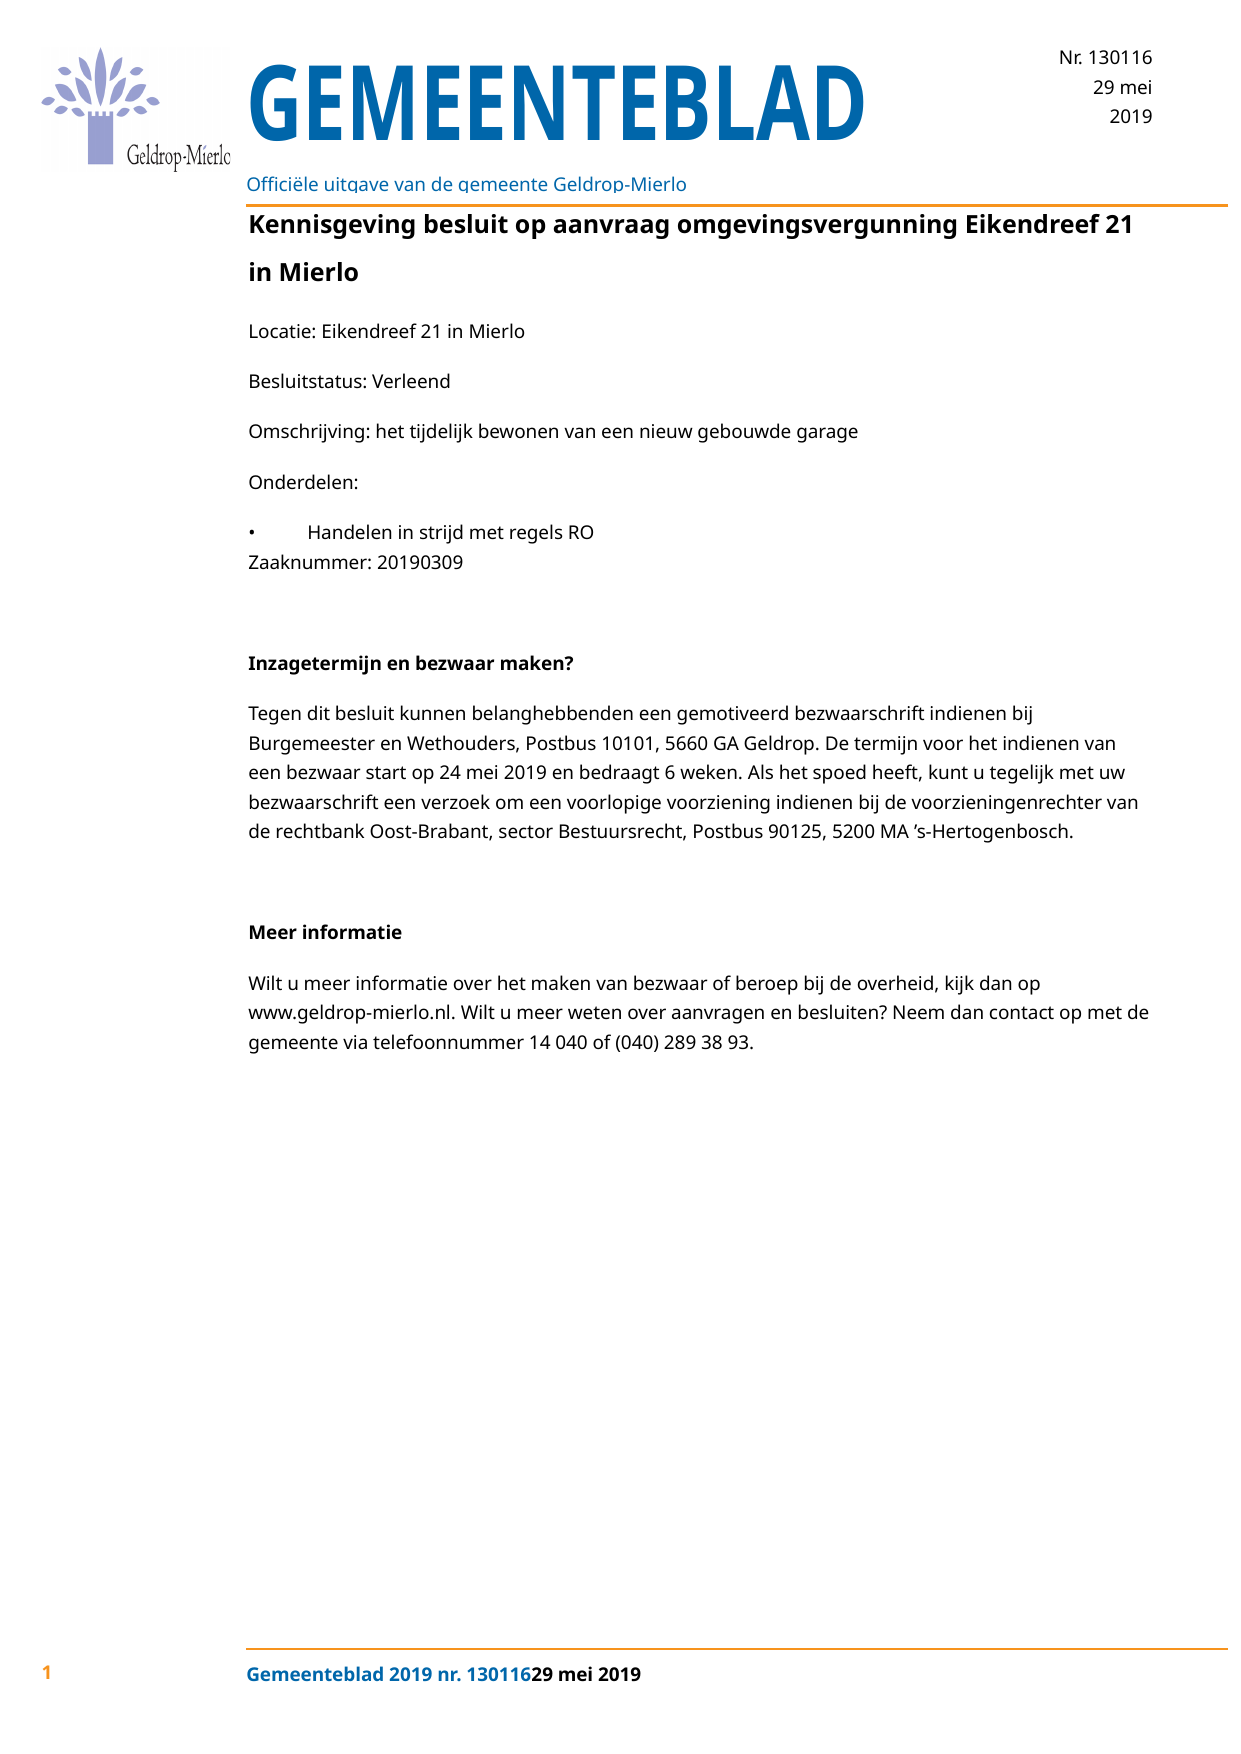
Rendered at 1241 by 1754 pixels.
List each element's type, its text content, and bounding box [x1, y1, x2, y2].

text Besluitstatus: Verleend [248, 368, 1152, 394]
text Locatie: Eikendreef 21 in Mierlo [248, 318, 1152, 344]
picture [41, 47, 231, 172]
text Wilt u meer informatie over het maken van bezwaar of beroep bij de overheid, kijk dan op www.geldrop-mierlo.nl. Wilt u meer weten over aanvragen en besluiten? Neem dan contact op met de gemeente via telefoonnummer 14 040 of (040) 289 38 93. [248, 970, 1152, 1055]
text Kennisgeving besluit op aanvraag omgevingsvergunning Eikendreef 21 in Mierlo [248, 207, 1152, 288]
text Onderdelen: [248, 469, 1152, 495]
text Zaaknummer: 20190309 [248, 549, 1152, 575]
text Meer informatie [248, 919, 1152, 945]
text Omschrijving: het tijdelijk bewonen van een nieuw gebouwde garage [248, 419, 1152, 444]
text Tegen dit besluit kunnen belanghebbenden een gemotiveerd bezwaarschrift indienen bij Burgemeester en Wethouders, Postbus 10101, 5660 GA Geldrop. De termijn voor het indienen van een bezwaar start op 24 mei 2019 en bedraagt 6 weken. Als het spoed heeft, kunt u tegelijk met uw bezwaarschrift een verzoek om een voorlopige voorziening indienen bij de voorzieningenrechter van de rechtbank Oost-Brabant, sector Bestuursrecht, Postbus 90125, 5200 MA ’s-Hertogenbosch. [248, 700, 1152, 844]
list Handelen in strijd met regels RO [248, 519, 1152, 545]
text Inzagetermijn en bezwaar maken? [248, 650, 1152, 676]
